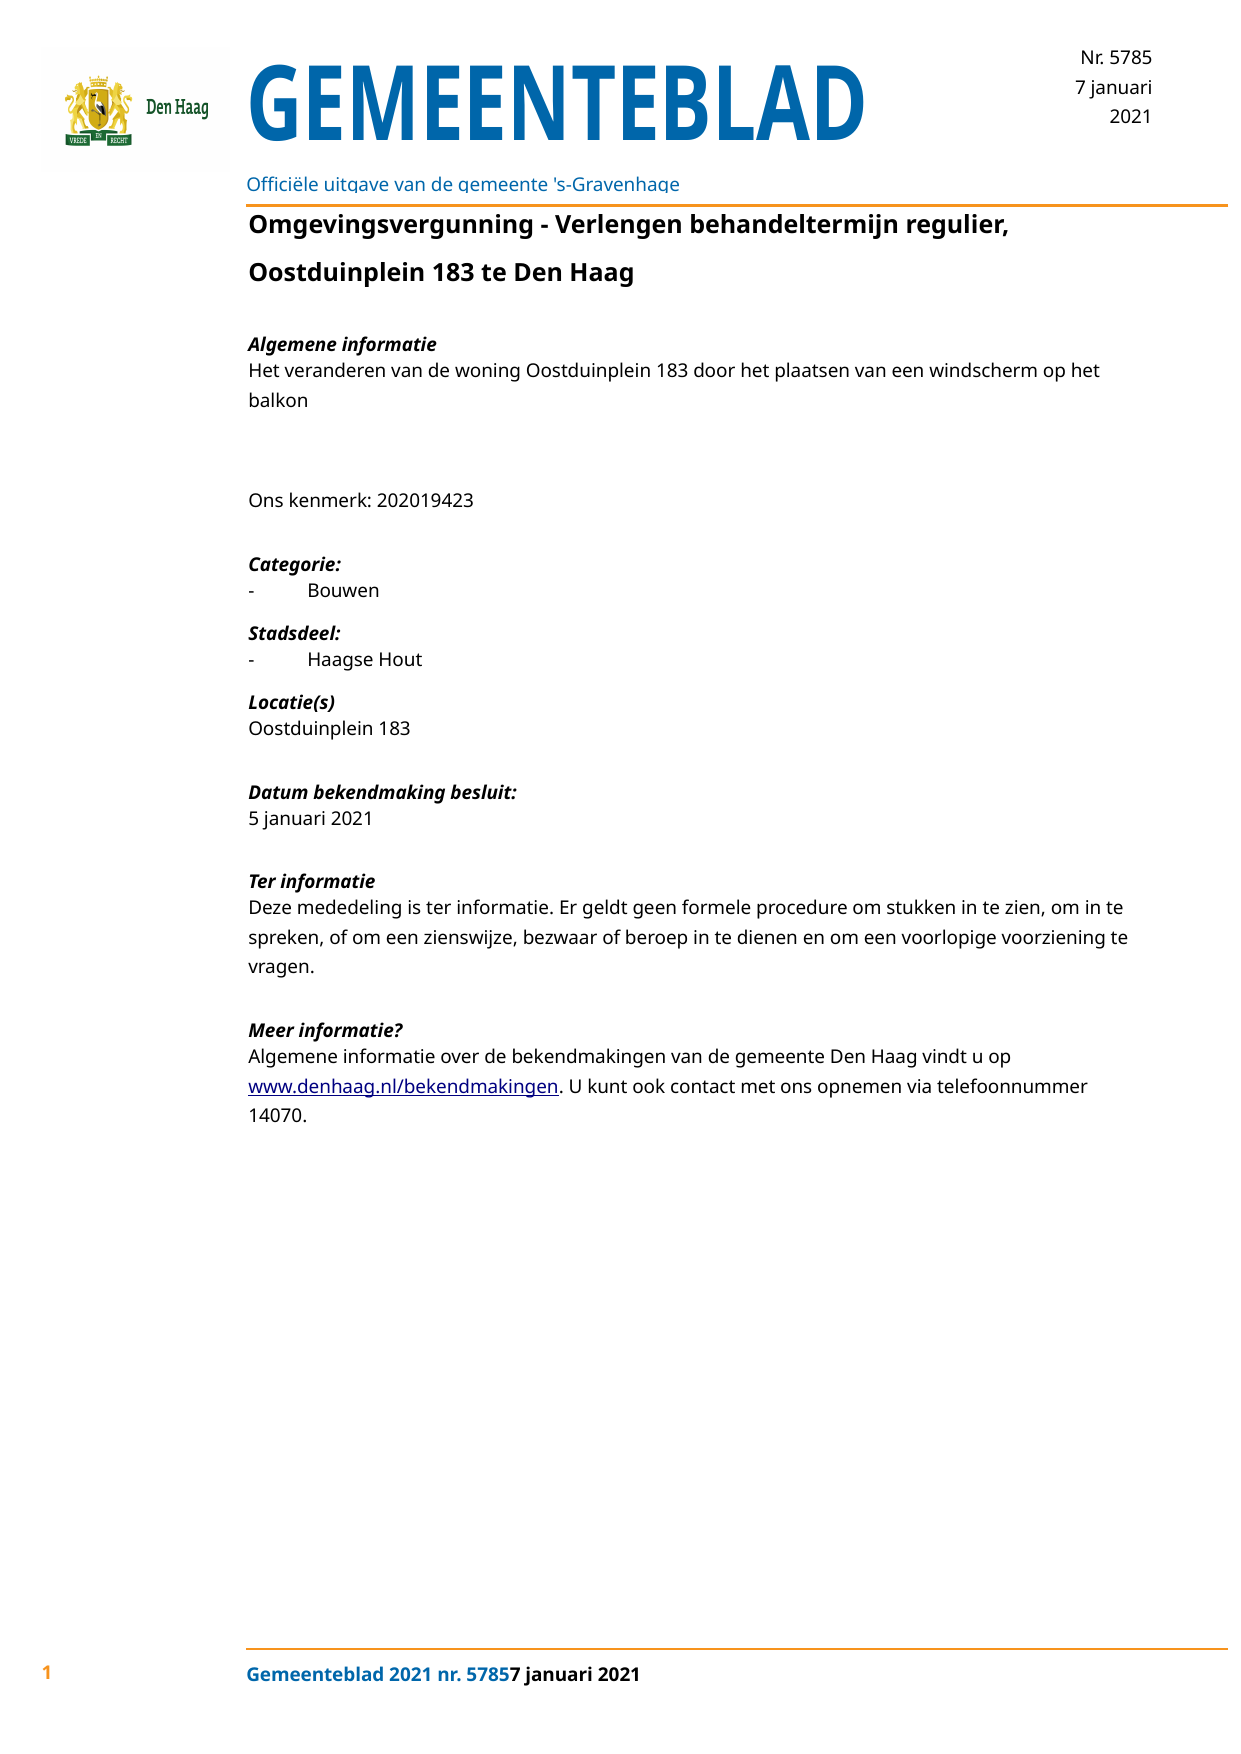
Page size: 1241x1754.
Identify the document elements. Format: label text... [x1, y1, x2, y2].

text 5 januari 2021 [248, 805, 1152, 830]
picture [41, 47, 231, 172]
text Datum bekendmaking besluit: [248, 779, 1152, 805]
text Oostduinplein 183 [248, 715, 1152, 741]
text Stadsdeel: [248, 620, 1152, 646]
text Ter informatie [248, 869, 1152, 894]
text Omgevingsvergunning - Verlengen behandeltermijn regulier, Oostduinplein 183 te Den Haag [248, 207, 1152, 288]
text Het veranderen van de woning Oostduinplein 183 door het plaatsen van een windscherm op het balkon [248, 357, 1152, 412]
list Bouwen [248, 577, 1152, 603]
text Ons kenmerk: 202019423 [248, 488, 1152, 513]
text Categorie: [248, 552, 1152, 577]
text Deze mededeling is ter informatie. Er geldt geen formele procedure om stukken in te zien, om in te spreken, of om een zienswijze, bezwaar of beroep in te dienen en om een voorlopige voorziening te vragen. [248, 894, 1152, 979]
text Locatie(s) [248, 689, 1152, 715]
text Algemene informatie over de bekendmakingen van de gemeente Den Haag vindt u op www.denhaag.nl/bekendmakingen. U kunt ook contact met ons opnemen via telefoonnummer 14070. [248, 1043, 1152, 1128]
text Algemene informatie [248, 331, 1152, 357]
list Haagse Hout [248, 646, 1152, 672]
text Meer informatie? [248, 1017, 1152, 1043]
